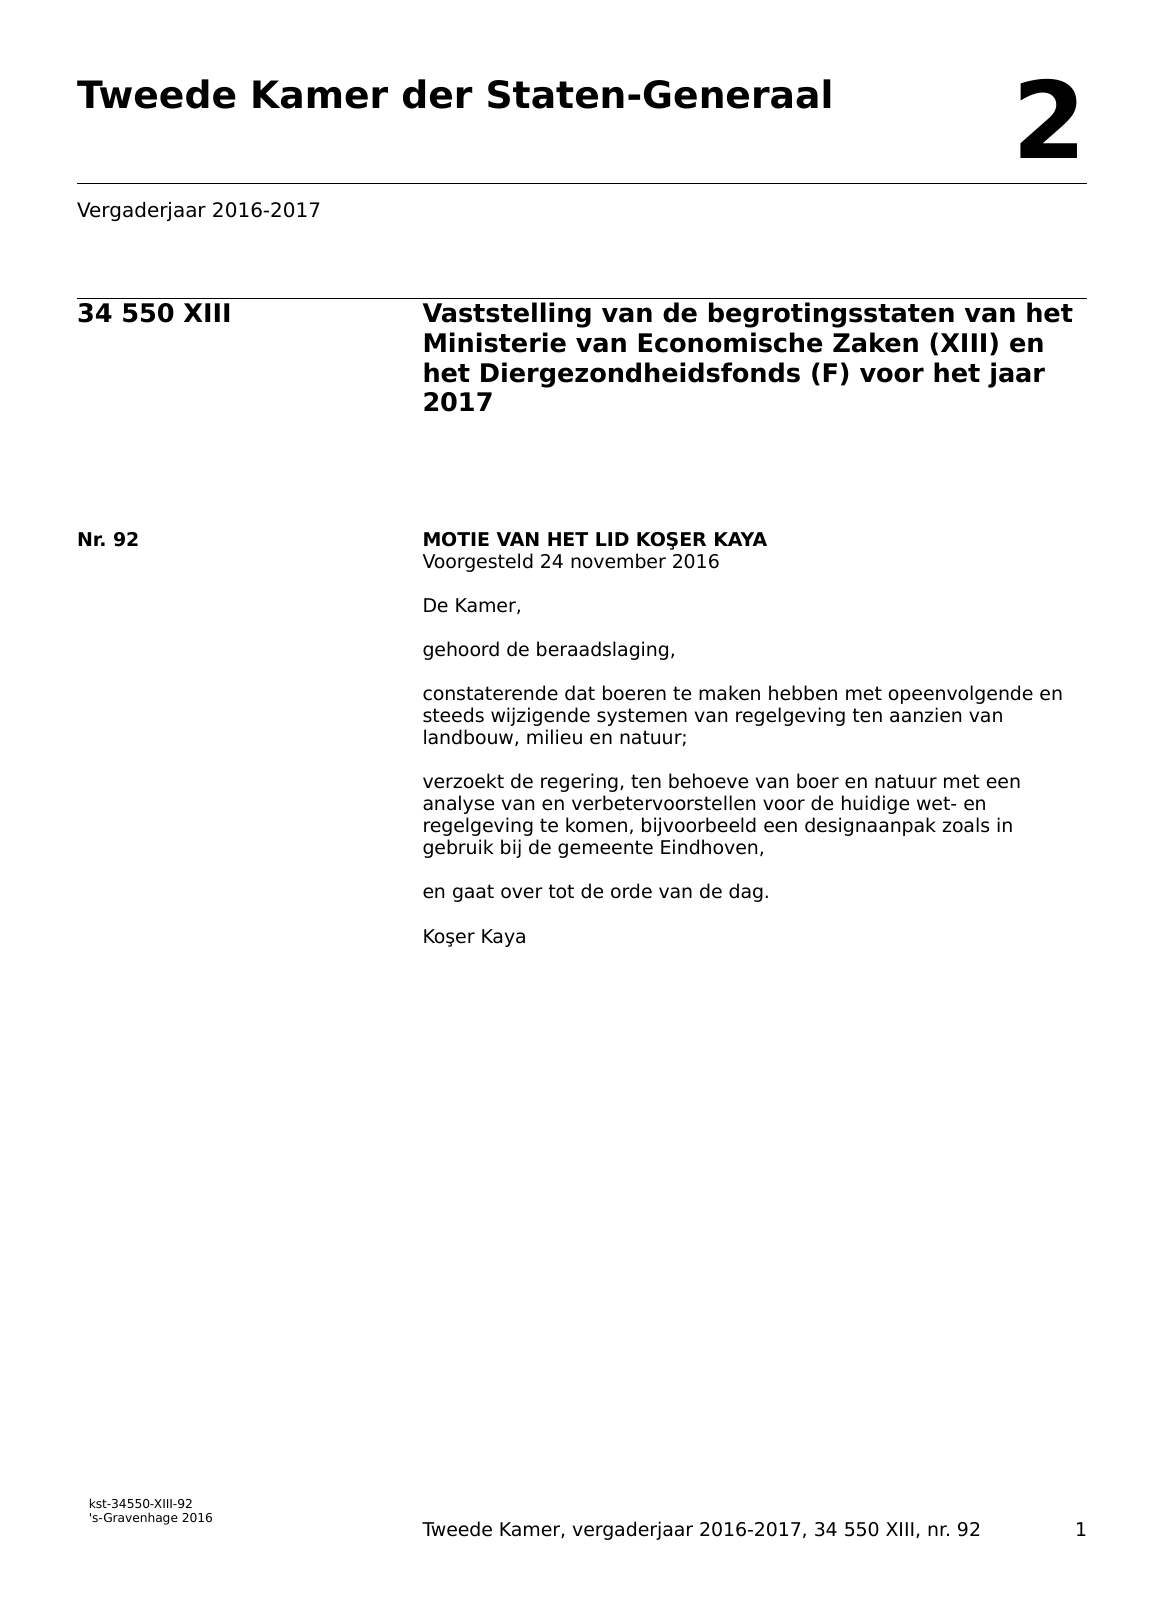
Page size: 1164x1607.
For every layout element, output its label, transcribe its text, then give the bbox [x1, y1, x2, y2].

text Voorgesteld 24 november 2016 [422, 551, 1087, 573]
subtitle 34 550 XIII Vaststelling van de begrotingsstaten van het Ministerie van Economische Zaken (XIII) en het Diergezondheidsfonds (F) voor het jaar 2017 [77, 299, 1087, 418]
text verzoekt de regering, ten behoeve van boer en natuur met een analyse van en verbetervoorstellen voor de huidige wet- en regelgeving te komen, bijvoorbeeld een designaanpak zoals in gebruik bij de gemeente Eindhoven, [422, 771, 1087, 859]
table_header Tweede Kamer der Staten-Generaal [77, 59, 886, 183]
text en gaat over tot de orde van de dag. [422, 881, 1087, 903]
text 's-Gravenhage 2016 [88, 1511, 323, 1525]
text De Kamer, [422, 595, 1087, 617]
subtitle Nr. 92 MOTIE VAN HET LID KOŞER KAYA [77, 529, 1087, 551]
table_header 2 [886, 59, 1087, 183]
text gehoord de beraadslaging, [422, 639, 1087, 661]
table_cell Vergaderjaar 2016-2017 [77, 184, 1087, 298]
text constaterende dat boeren te maken hebben met opeenvolgende en steeds wijzigende systemen van regelgeving ten aanzien van landbouw, milieu en natuur; [422, 683, 1087, 749]
text Koşer Kaya [422, 926, 1087, 948]
text kst-34550-XIII-92 [88, 1497, 323, 1511]
